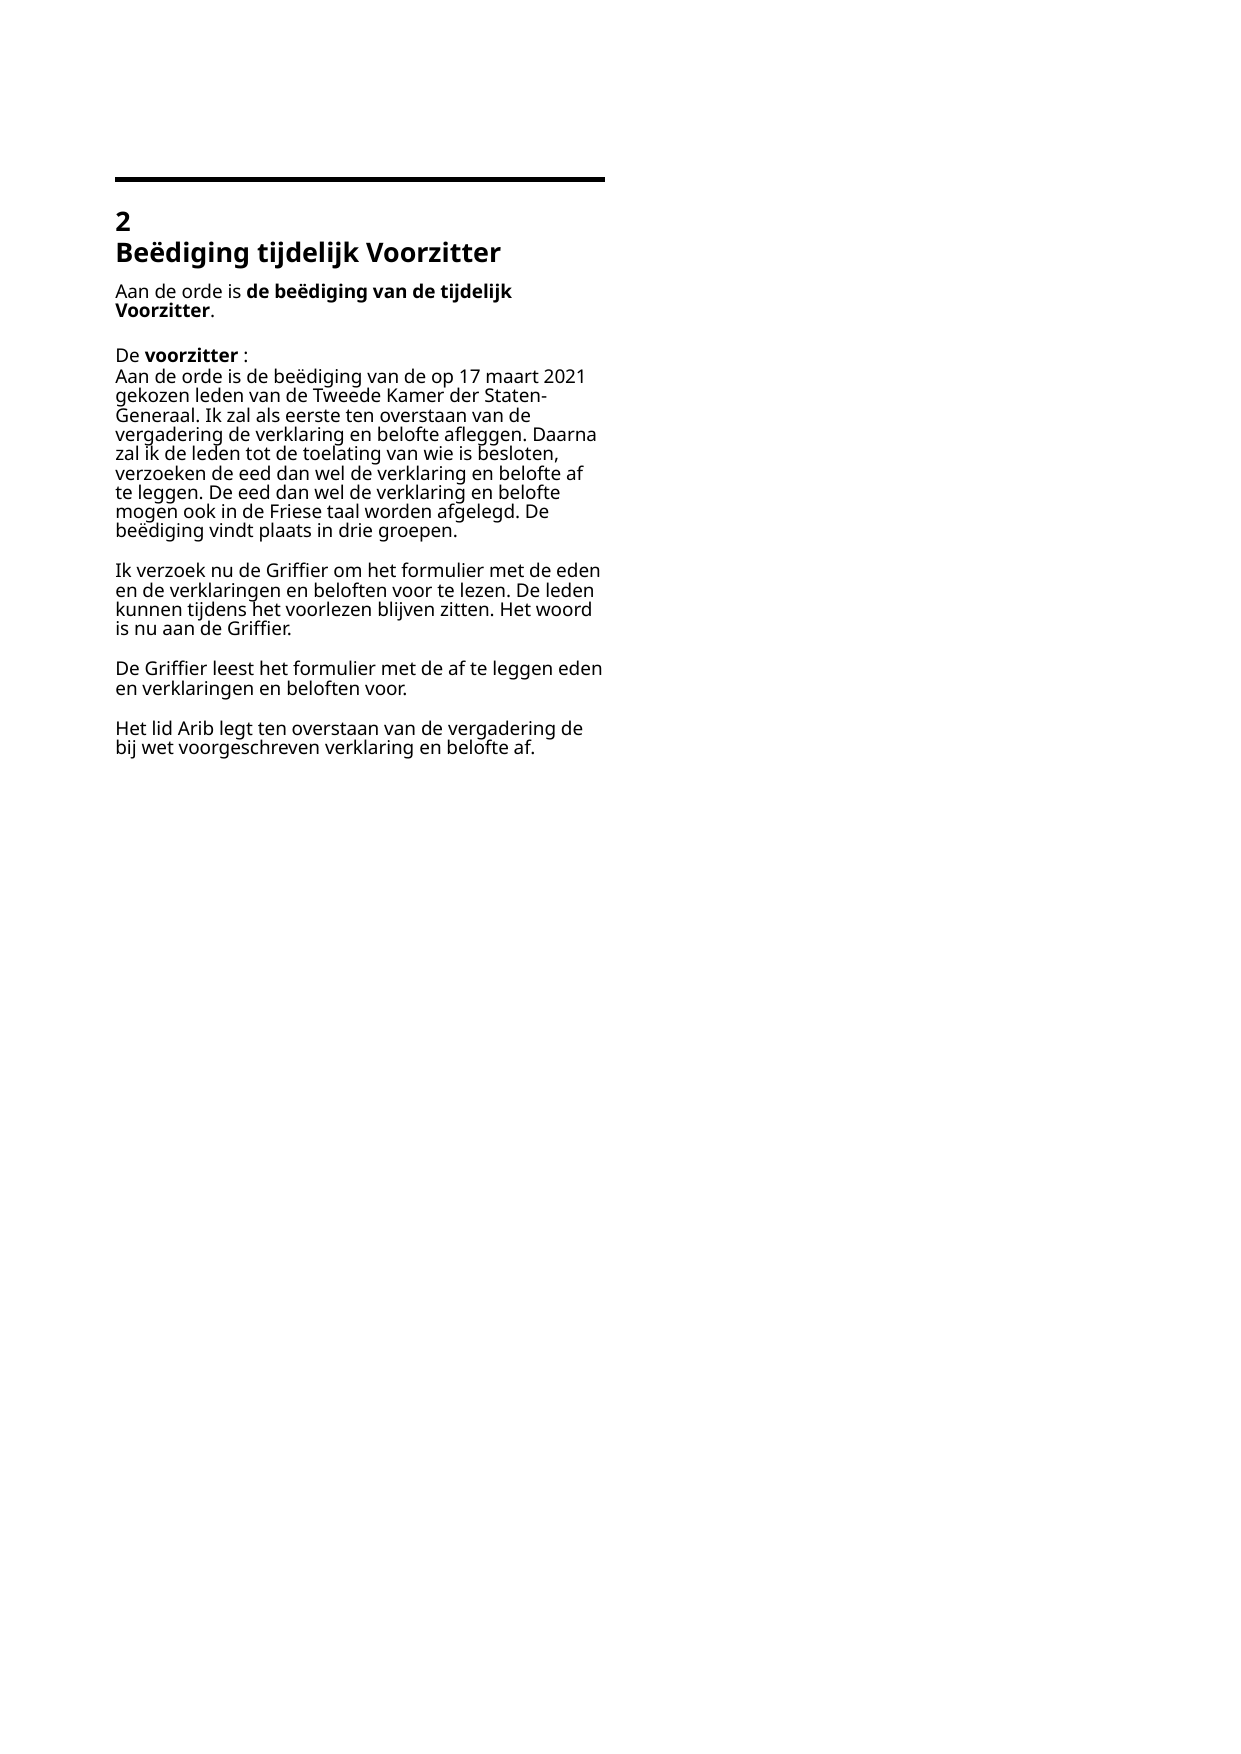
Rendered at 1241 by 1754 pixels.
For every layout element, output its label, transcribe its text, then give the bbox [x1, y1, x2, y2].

text 2 [115, 203, 605, 239]
text Aan de orde is de beëdiging van de op 17 maart 2021 gekozen leden van de Tweede Kamer der Staten-Generaal. Ik zal als eerste ten overstaan van de vergadering de verklaring en belofte afleggen. Daarna zal ik de leden tot de toelating van wie is besloten, verzoeken de eed dan wel de verklaring en belofte af te leggen. De eed dan wel de verklaring en belofte mogen ook in de Friese taal worden afgelegd. De beëdiging vindt plaats in drie groepen. [115, 368, 605, 542]
text De Griffier leest het formulier met de af te leggen eden en verklaringen en beloften voor. [115, 660, 605, 699]
text Aan de orde is de beëdiging van de tijdelijk Voorzitter. [115, 283, 605, 322]
text Het lid Arib legt ten overstaan van de vergadering de bij wet voorgeschreven verklaring en belofte af. [115, 720, 605, 758]
text Ik verzoek nu de Griffier om het formulier met de eden en de verklaringen en beloften voor te lezen. De leden kunnen tijdens het voorlezen blijven zitten. Het woord is nu aan de Griffier. [115, 562, 605, 639]
text Beëdiging tijdelijk Voorzitter [115, 239, 605, 283]
text De voorzitter : [115, 342, 605, 368]
